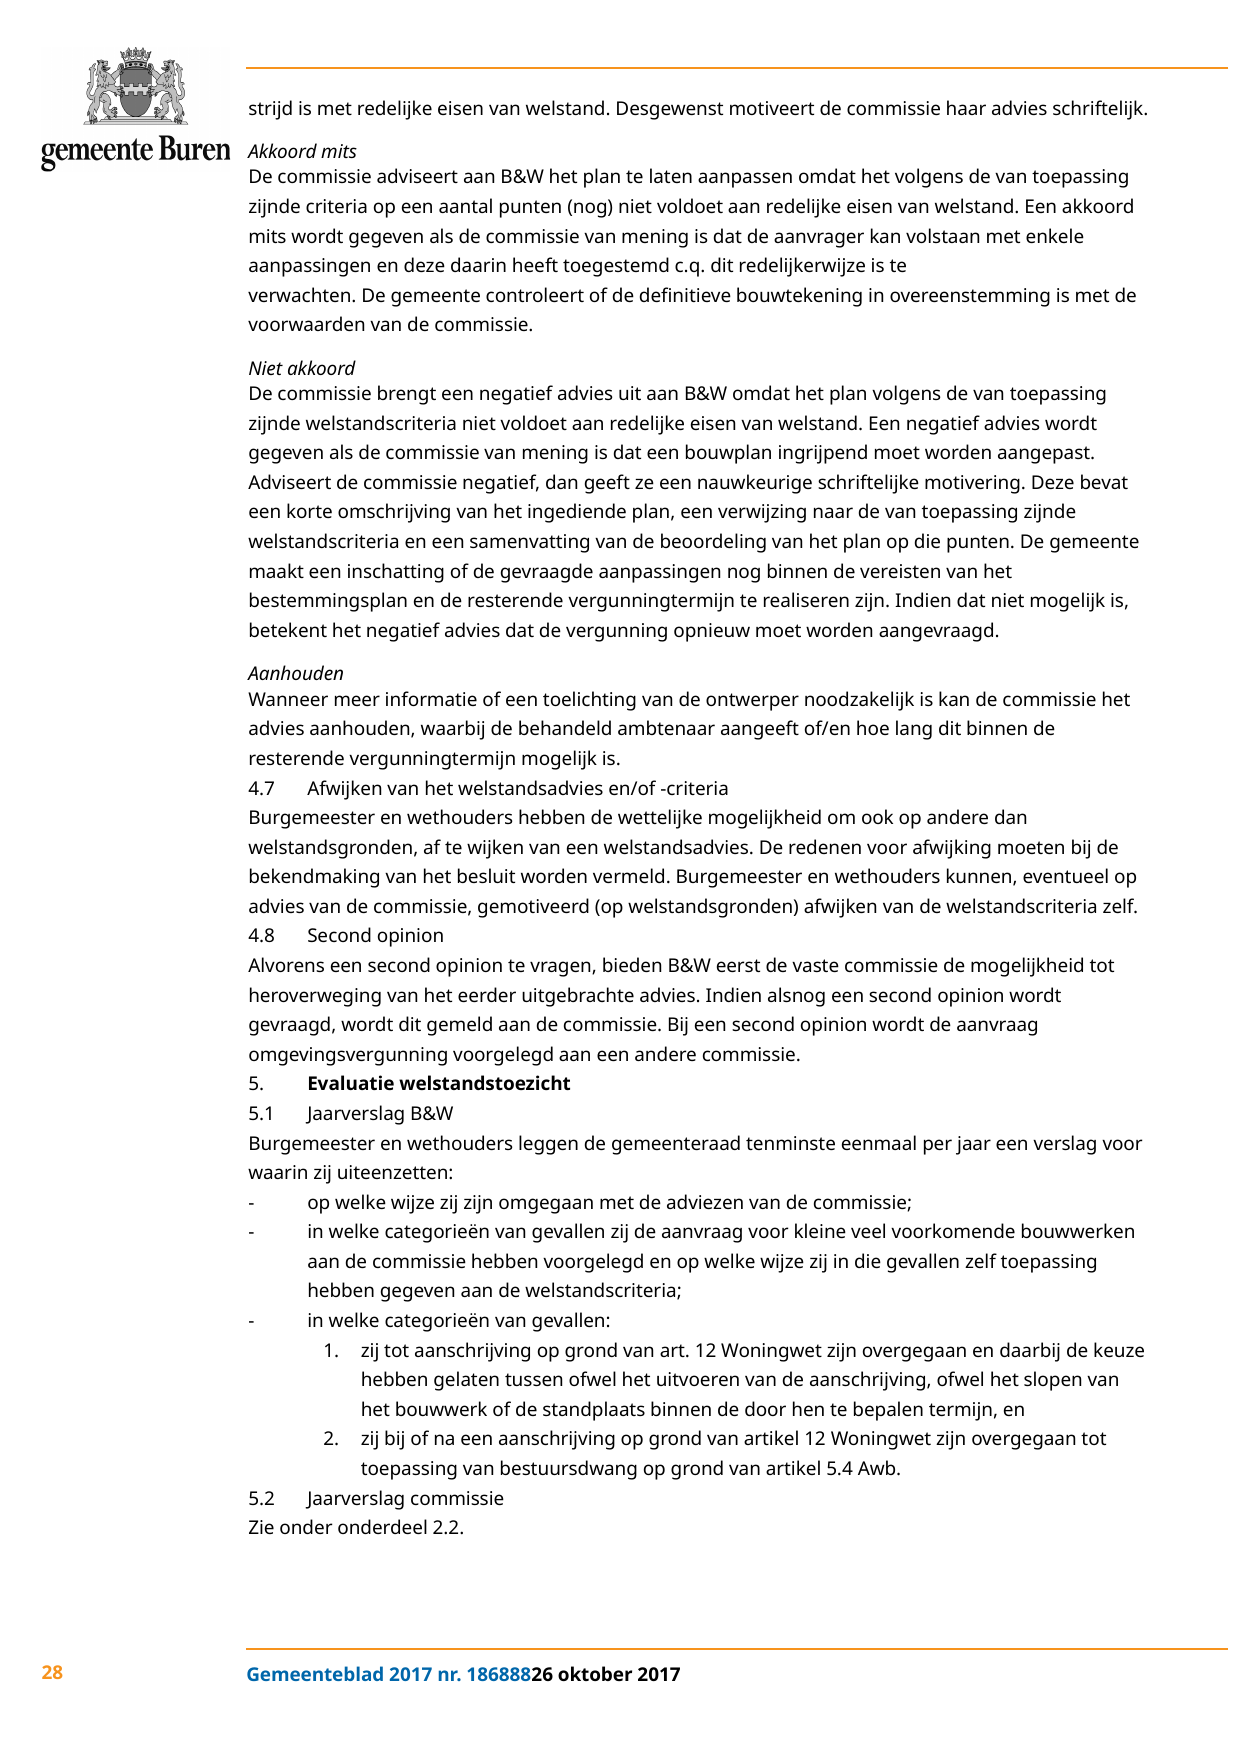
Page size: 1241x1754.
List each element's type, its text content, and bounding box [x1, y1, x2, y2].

text verwachten. De gemeente controleert of de definitieve bouwtekening in overeenstemming is met de voorwaarden van de commissie. [248, 282, 1152, 337]
list zij bij of na een aanschrijving op grond van artikel 12 Woningwet zijn overgegaan tot toepassing van bestuursdwang op grond van artikel 5.4 Awb. [323, 1426, 1152, 1481]
list Jaarverslag B&W [248, 1100, 1152, 1126]
text Niet akkoord [248, 355, 1152, 380]
list Evaluatie welstandstoezicht [248, 1071, 1152, 1096]
text Adviseert de commissie negatief, dan geeft ze een nauwkeurige schriftelijke motivering. Deze bevat een korte omschrijving van het ingediende plan, een verwijzing naar de van toepassing zijnde welstandscriteria en een samenvatting van de beoordeling van het plan op die punten. De gemeente maakt een inschatting of de gevraagde aanpassingen nog binnen de vereisten van het bestemmingsplan en de resterende vergunningtermijn te realiseren zijn. Indien dat niet mogelijk is, betekent het negatief advies dat de vergunning opnieuw moet worden aangevraagd. [248, 469, 1152, 643]
list Jaarverslag commissie [248, 1485, 1152, 1510]
text Alvorens een second opinion te vragen, bieden B&W eerst de vaste commissie de mogelijkheid tot heroverweging van het eerder uitgebrachte advies. Indien alsnog een second opinion wordt gevraagd, wordt dit gemeld aan de commissie. Bij een second opinion wordt de aanvraag [248, 952, 1152, 1037]
list in welke categorieën van gevallen zij de aanvraag voor kleine veel voorkomende bouwwerken aan de commissie hebben voorgelegd en op welke wijze zij in die gevallen zelf toepassing hebben gegeven aan de welstandscriteria; [248, 1218, 1152, 1303]
list Afwijken van het welstandsadvies en/of -criteria [248, 775, 1152, 800]
list zij tot aanschrijving op grond van art. 12 Woningwet zijn overgegaan en daarbij de keuze hebben gelaten tussen ofwel het uitvoeren van de aanschrijving, ofwel het slopen van het bouwwerk of de standplaats binnen de door hen te bepalen termijn, en [323, 1337, 1152, 1422]
text Burgemeester en wethouders leggen de gemeenteraad tenminste eenmaal per jaar een verslag voor waarin zij uiteenzetten: [248, 1130, 1152, 1185]
text De commissie brengt een negatief advies uit aan B&W omdat het plan volgens de van toepassing zijnde welstandscriteria niet voldoet aan redelijke eisen van welstand. Een negatief advies wordt gegeven als de commissie van mening is dat een bouwplan ingrijpend moet worden aangepast. [248, 380, 1152, 465]
text omgevingsvergunning voorgelegd aan een andere commissie. [248, 1041, 1152, 1067]
text Wanneer meer informatie of een toelichting van de ontwerper noodzakelijk is kan de commissie het advies aanhouden, waarbij de behandeld ambtenaar aangeeft of/en hoe lang dit binnen de resterende vergunningtermijn mogelijk is. [248, 686, 1152, 771]
text Burgemeester en wethouders hebben de wettelijke mogelijkheid om ook op andere dan welstandsgronden, af te wijken van een welstandsadvies. De redenen voor afwijking moeten bij de bekendmaking van het besluit worden vermeld. Burgemeester en wethouders kunnen, eventueel op advies van de commissie, gemotiveerd (op welstandsgronden) afwijken van de welstandscriteria zelf. [248, 804, 1152, 919]
text Akkoord mits [248, 138, 1152, 164]
text De commissie adviseert aan B&W het plan te laten aanpassen omdat het volgens de van toepassing zijnde criteria op een aantal punten (nog) niet voldoet aan redelijke eisen van welstand. Een akkoord mits wordt gegeven als de commissie van mening is dat de aanvrager kan volstaan met enkele aanpassingen en deze daarin heeft toegestemd c.q. dit redelijkerwijze is te [248, 164, 1152, 278]
list op welke wijze zij zijn omgegaan met de adviezen van de commissie; [248, 1189, 1152, 1214]
text Zie onder onderdeel 2.2. [248, 1514, 1152, 1540]
list Second opinion [248, 923, 1152, 948]
picture [41, 47, 231, 172]
list in welke categorieën van gevallen: [248, 1307, 1152, 1333]
text strijd is met redelijke eisen van welstand. Desgewenst motiveert de commissie haar advies schriftelijk. [248, 95, 1152, 121]
text Aanhouden [248, 660, 1152, 686]
